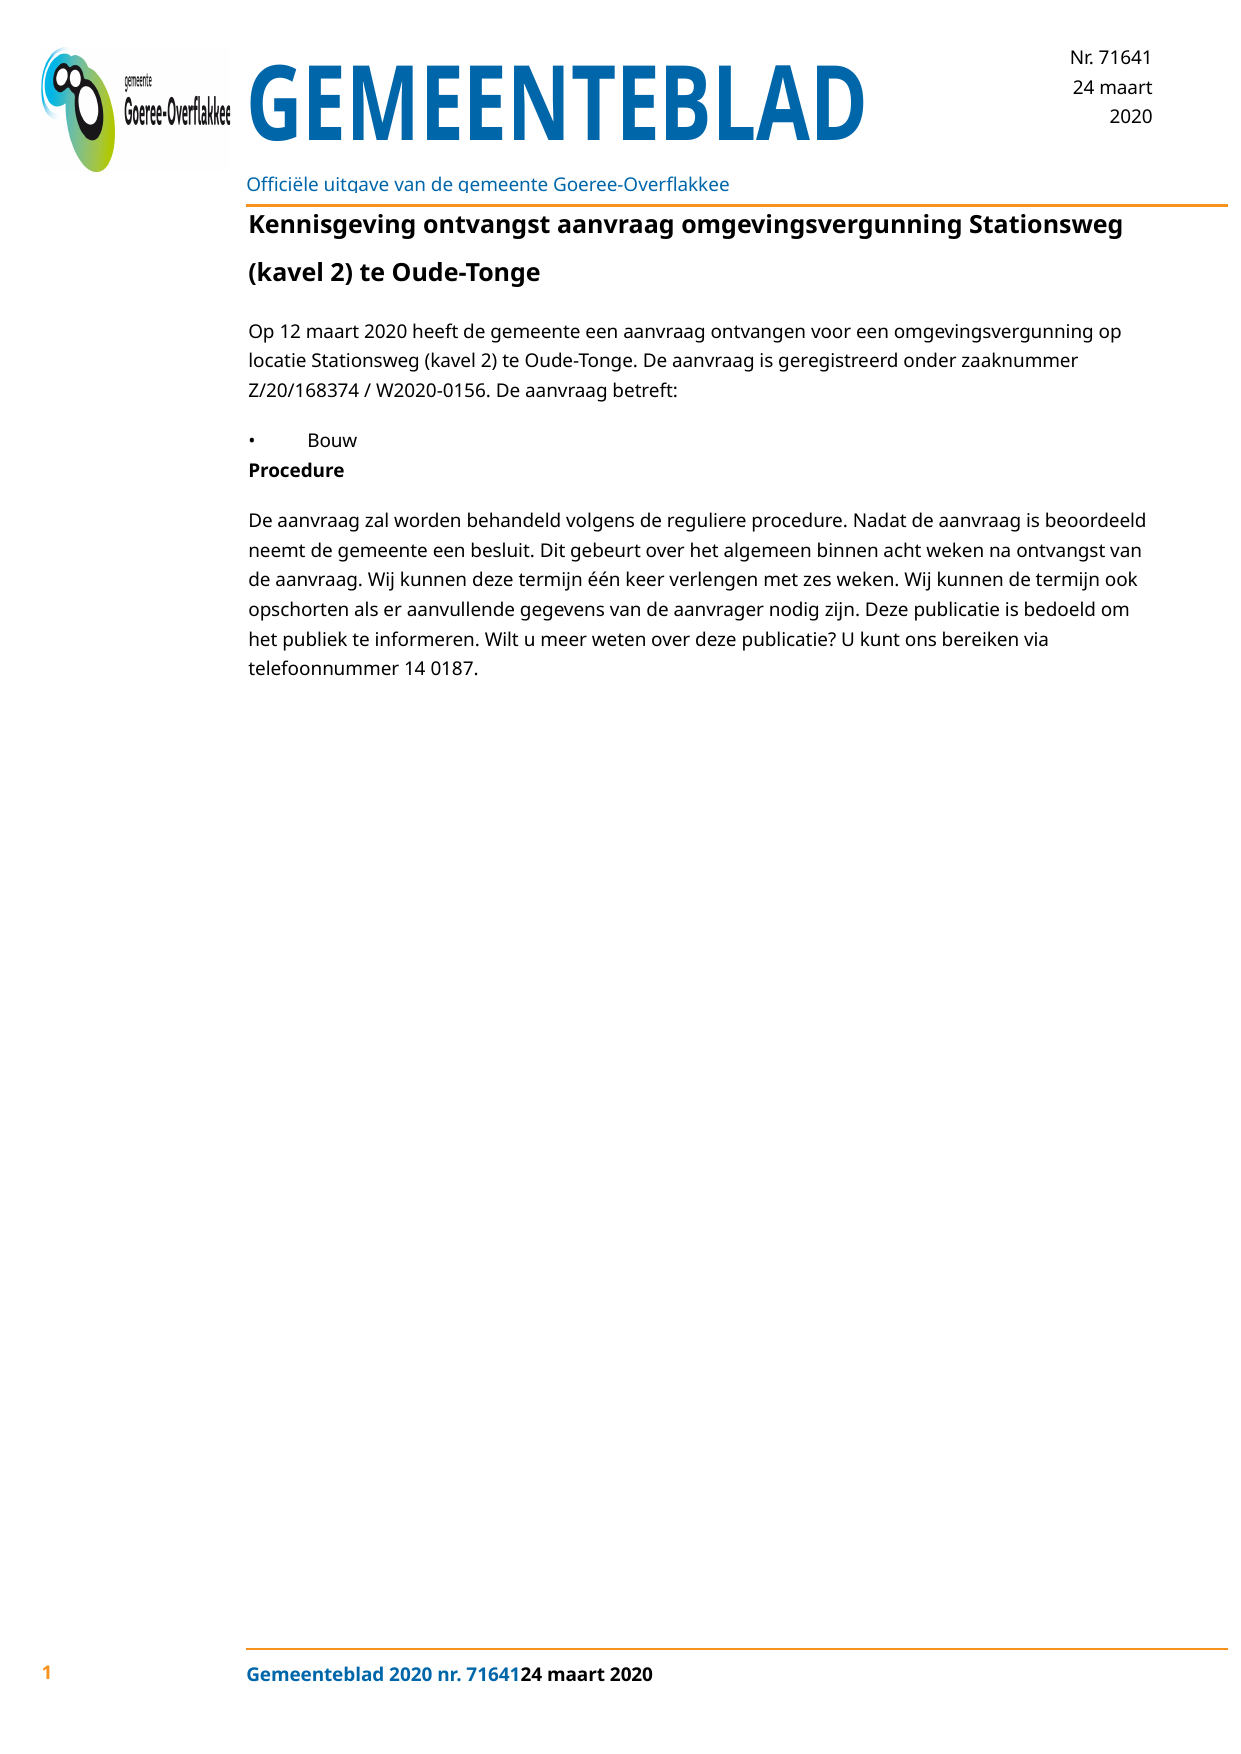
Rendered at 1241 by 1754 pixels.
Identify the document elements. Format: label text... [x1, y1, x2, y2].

picture [41, 47, 231, 172]
text Op 12 maart 2020 heeft de gemeente een aanvraag ontvangen voor een omgevingsvergunning op locatie Stationsweg (kavel 2) te Oude-Tonge. De aanvraag is geregistreerd onder zaaknummer Z/20/168374 / W2020-0156. De aanvraag betreft: [248, 318, 1152, 403]
text Procedure [248, 457, 1152, 483]
text Kennisgeving ontvangst aanvraag omgevingsvergunning Stationsweg (kavel 2) te Oude-Tonge [248, 207, 1152, 288]
list Bouw [248, 427, 1152, 453]
text De aanvraag zal worden behandeld volgens de reguliere procedure. Nadat de aanvraag is beoordeeld neemt de gemeente een besluit. Dit gebeurt over het algemeen binnen acht weken na ontvangst van de aanvraag. Wij kunnen deze termijn één keer verlengen met zes weken. Wij kunnen de termijn ook opschorten als er aanvullende gegevens van de aanvrager nodig zijn. Deze publicatie is bedoeld om het publiek te informeren. Wilt u meer weten over deze publicatie? U kunt ons bereiken via telefoonnummer 14 0187. [248, 507, 1152, 681]
